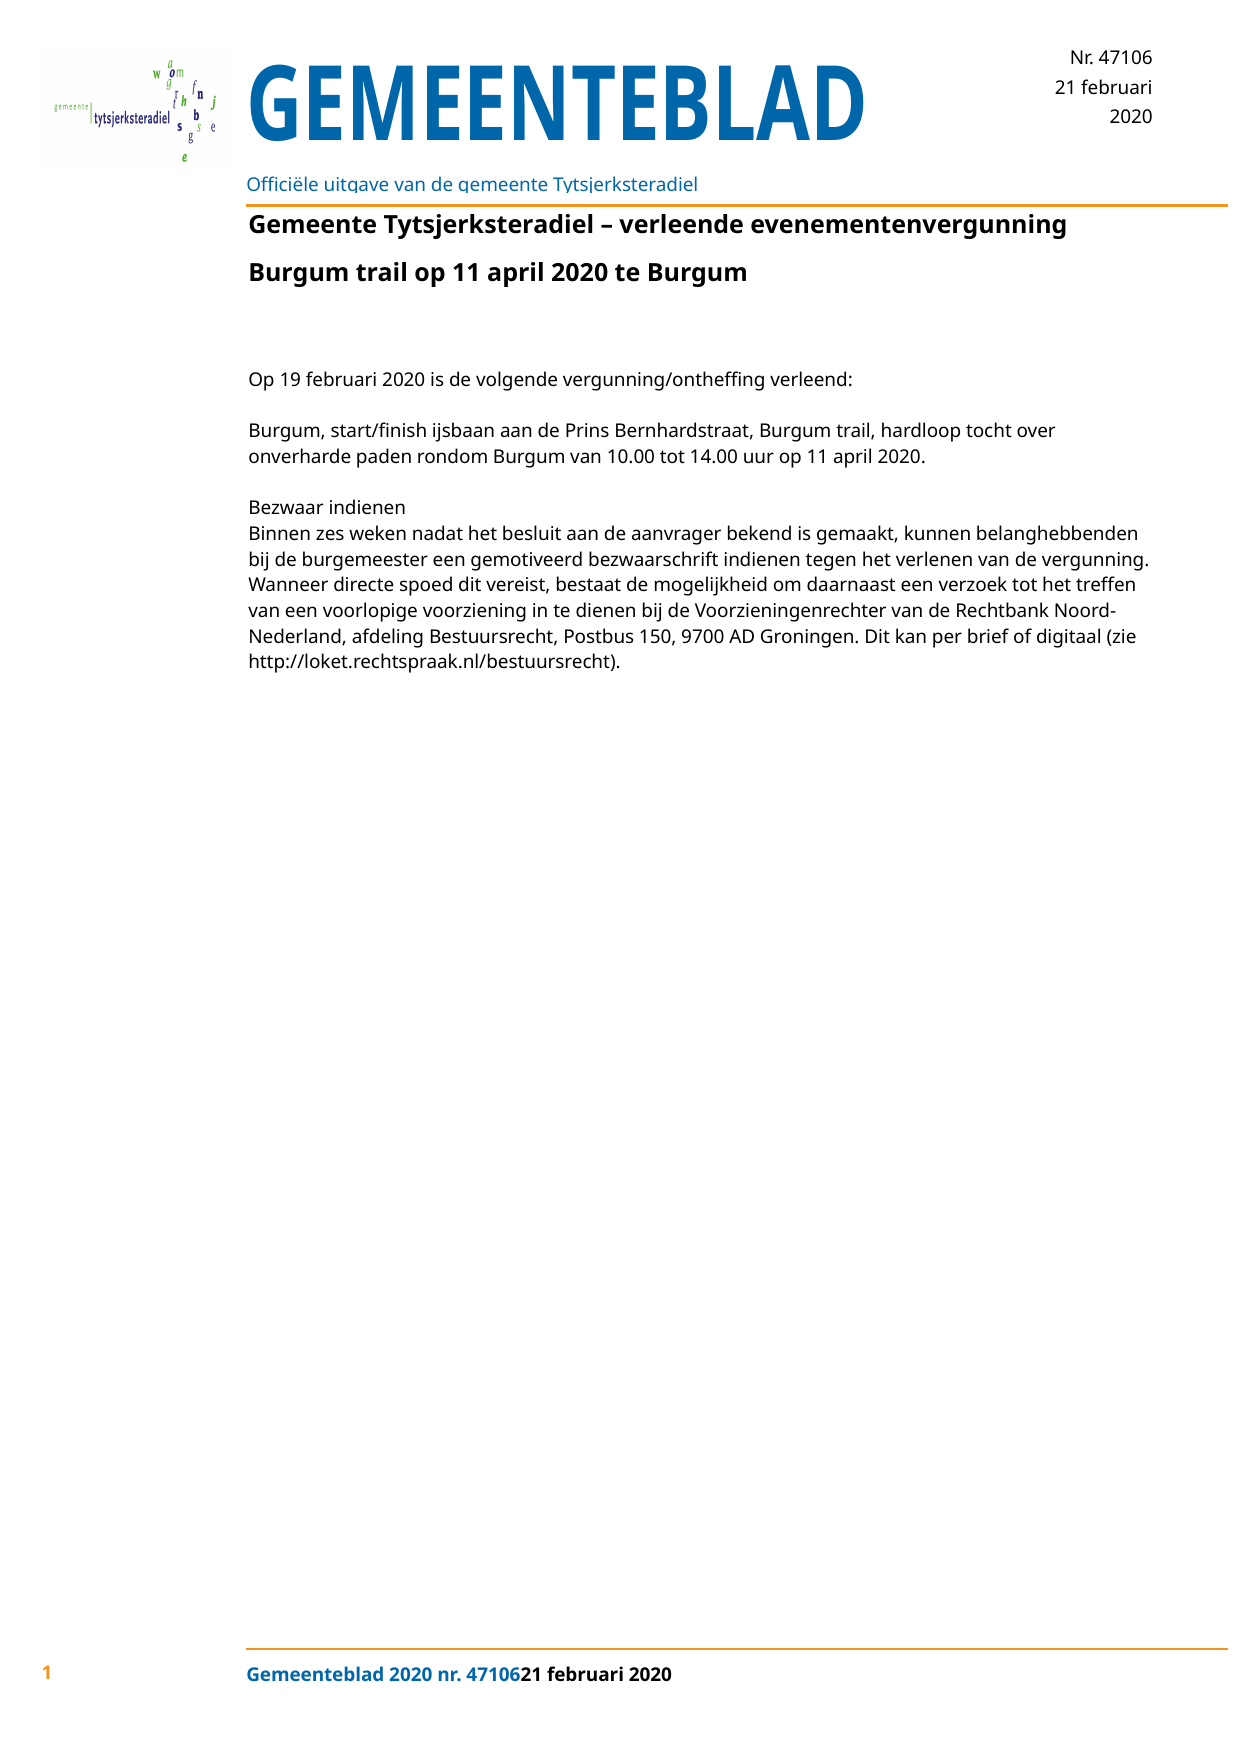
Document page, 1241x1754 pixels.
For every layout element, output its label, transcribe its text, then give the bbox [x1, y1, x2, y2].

text Gemeente Tytsjerksteradiel – verleende evenementenvergunning Burgum trail op 11 april 2020 te Burgum [248, 207, 1152, 288]
text Binnen zes weken nadat het besluit aan de aanvrager bekend is gemaakt, kunnen belanghebbenden bij de burgemeester een gemotiveerd bezwaarschrift indienen tegen het verlenen van de vergunning. Wanneer directe spoed dit vereist, bestaat de mogelijkheid om daarnaast een verzoek tot het treffen van een voorlopige voorziening in te dienen bij de Voorzieningenrechter van de Rechtbank Noord-Nederland, afdeling Bestuursrecht, Postbus 150, 9700 AD Groningen. Dit kan per brief of digitaal (zie http://loket.rechtspraak.nl/bestuursrecht). [248, 520, 1152, 674]
picture [41, 47, 231, 172]
text Bezwaar indienen [248, 494, 1152, 520]
text Burgum, start/finish ijsbaan aan de Prins Bernhardstraat, Burgum trail, hardloop tocht over onverharde paden rondom Burgum van 10.00 tot 14.00 uur op 11 april 2020. [248, 417, 1152, 469]
text Op 19 februari 2020 is de volgende vergunning/ontheffing verleend: [248, 366, 1152, 391]
